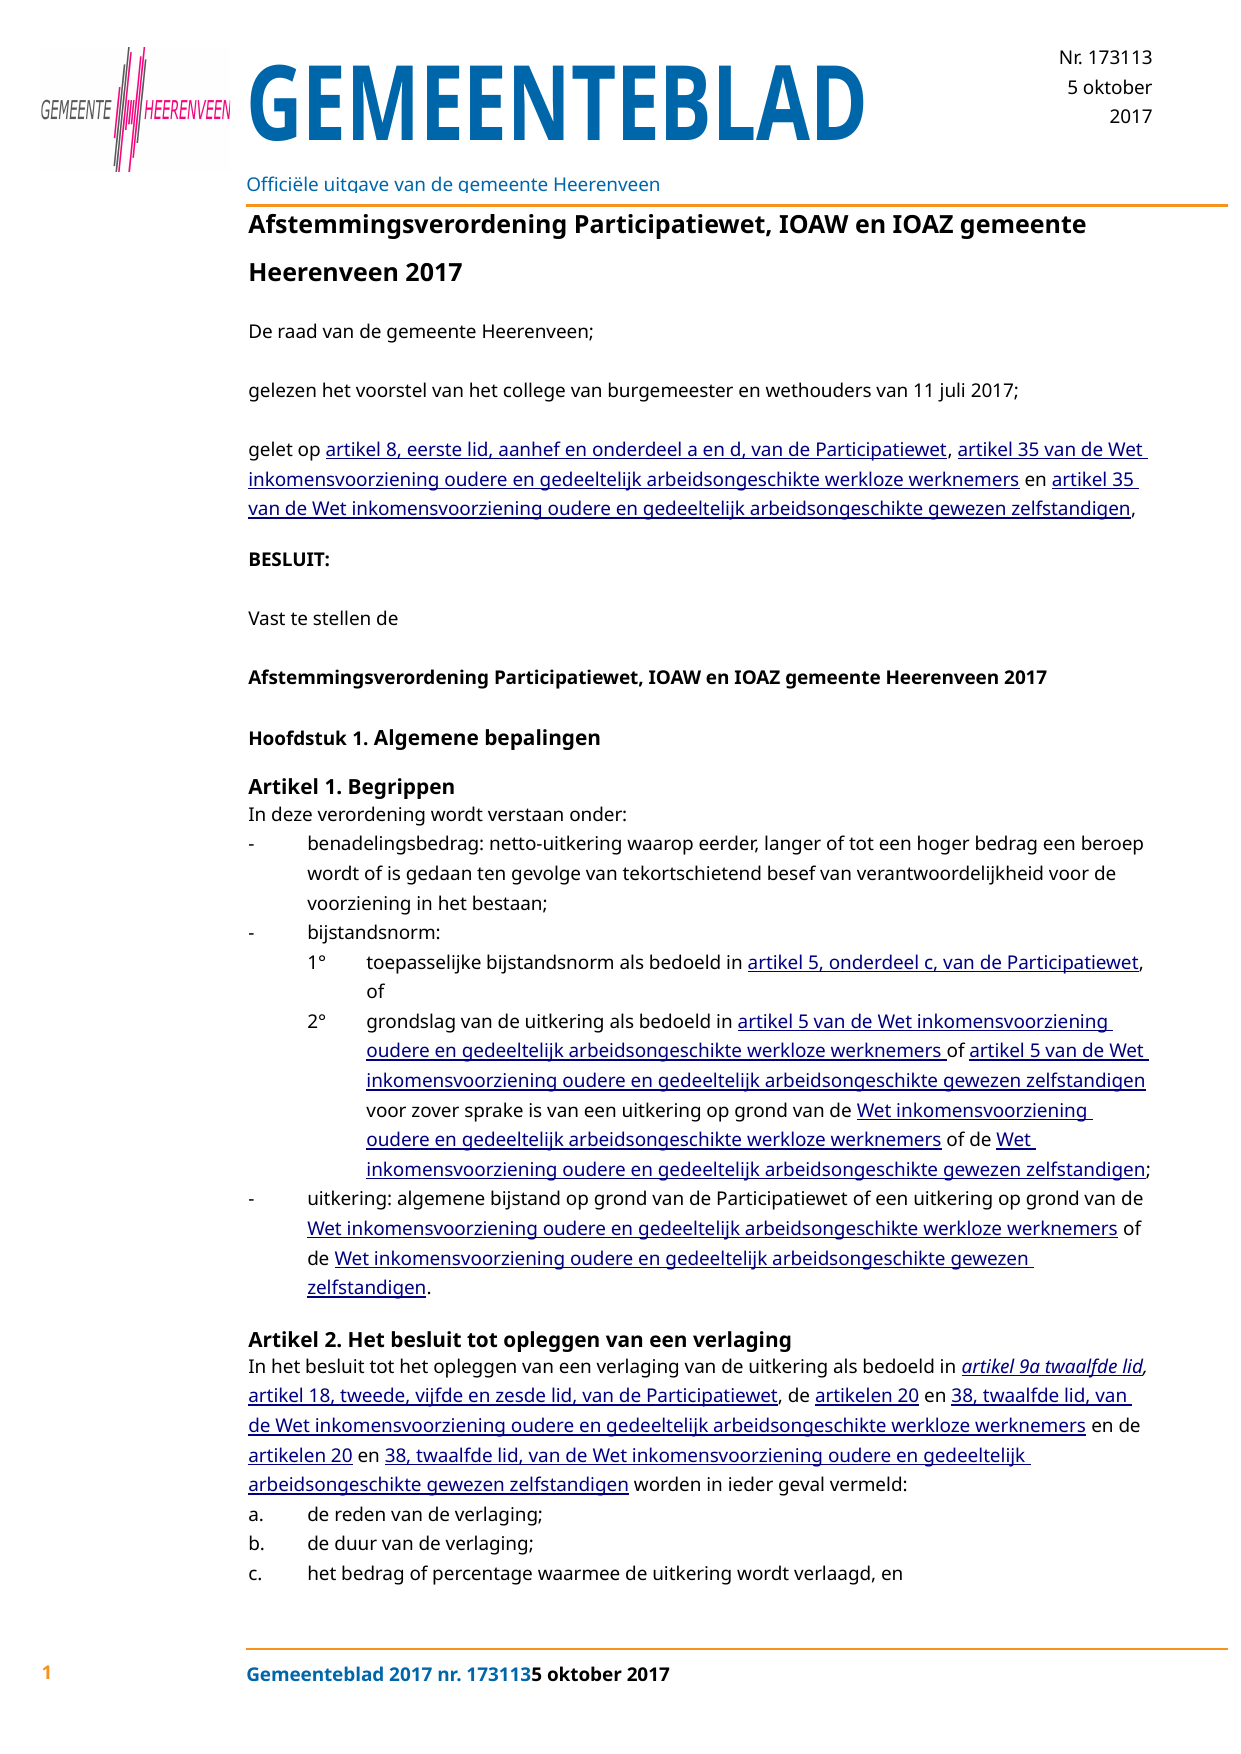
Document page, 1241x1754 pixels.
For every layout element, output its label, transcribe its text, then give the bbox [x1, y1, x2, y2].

text Artikel 1. Begrippen [248, 772, 1152, 801]
list benadelingsbedrag: netto-uitkering waarop eerder, langer of tot een hoger bedrag een beroep wordt of is gedaan ten gevolge van tekortschietend besef van verantwoordelijkheid voor de voorziening in het bestaan; [248, 831, 1152, 915]
list uitkering: algemene bijstand op grond van de Participatiewet of een uitkering op grond van de Wet inkomensvoorziening oudere en gedeeltelijk arbeidsongeschikte werkloze werknemers of de Wet inkomensvoorziening oudere en gedeeltelijk arbeidsongeschikte gewezen zelfstandigen. [248, 1186, 1152, 1300]
text In het besluit tot het opleggen van een verlaging van de uitkering als bedoeld in artikel 9a twaalfde lid, artikel 18, tweede, vijfde en zesde lid, van de Participatiewet, de artikelen 20 en 38, twaalfde lid, van de Wet inkomensvoorziening oudere en gedeeltelijk arbeidsongeschikte werkloze werknemers en de artikelen 20 en 38, twaalfde lid, van de Wet inkomensvoorziening oudere en gedeeltelijk arbeidsongeschikte gewezen zelfstandigen worden in ieder geval vermeld: [248, 1353, 1152, 1497]
text Afstemmingsverordening Participatiewet, IOAW en IOAZ gemeente Heerenveen 2017 [248, 664, 1152, 690]
text Vast te stellen de [248, 605, 1152, 631]
list de duur van de verlaging; [248, 1531, 1152, 1556]
text Afstemmingsverordening Participatiewet, IOAW en IOAZ gemeente Heerenveen 2017 [248, 207, 1152, 288]
list grondslag van de uitkering als bedoeld in artikel 5 van de Wet inkomensvoorziening oudere en gedeeltelijk arbeidsongeschikte werkloze werknemers of artikel 5 van de Wet inkomensvoorziening oudere en gedeeltelijk arbeidsongeschikte gewezen zelfstandigen voor zover sprake is van een uitkering op grond van de Wet inkomensvoorziening oudere en gedeeltelijk arbeidsongeschikte werkloze werknemers of de Wet inkomensvoorziening oudere en gedeeltelijk arbeidsongeschikte gewezen zelfstandigen; [307, 1008, 1152, 1182]
list toepasselijke bijstandsnorm als bedoeld in artikel 5, onderdeel c, van de Participatiewet, of [307, 949, 1152, 1004]
picture [41, 47, 231, 172]
text BESLUIT: [248, 546, 1152, 571]
text Artikel 2. Het besluit tot opleggen van een verlaging [248, 1325, 1152, 1353]
text gelet op artikel 8, eerste lid, aanhef en onderdeel a en d, van de Participatiewet, artikel 35 van de Wet inkomensvoorziening oudere en gedeeltelijk arbeidsongeschikte werkloze werknemers en artikel 35 van de Wet inkomensvoorziening oudere en gedeeltelijk arbeidsongeschikte gewezen zelfstandigen, [248, 436, 1152, 521]
text De raad van de gemeente Heerenveen; [248, 318, 1152, 344]
text Hoofdstuk 1. Algemene bepalingen [248, 723, 1152, 752]
text gelezen het voorstel van het college van burgemeester en wethouders van 11 juli 2017; [248, 377, 1152, 403]
list bijstandsnorm: [248, 919, 1152, 945]
list de reden van de verlaging; [248, 1501, 1152, 1527]
list het bedrag of percentage waarmee de uitkering wordt verlaagd, en [248, 1560, 1152, 1586]
text In deze verordening wordt verstaan onder: [248, 801, 1152, 827]
